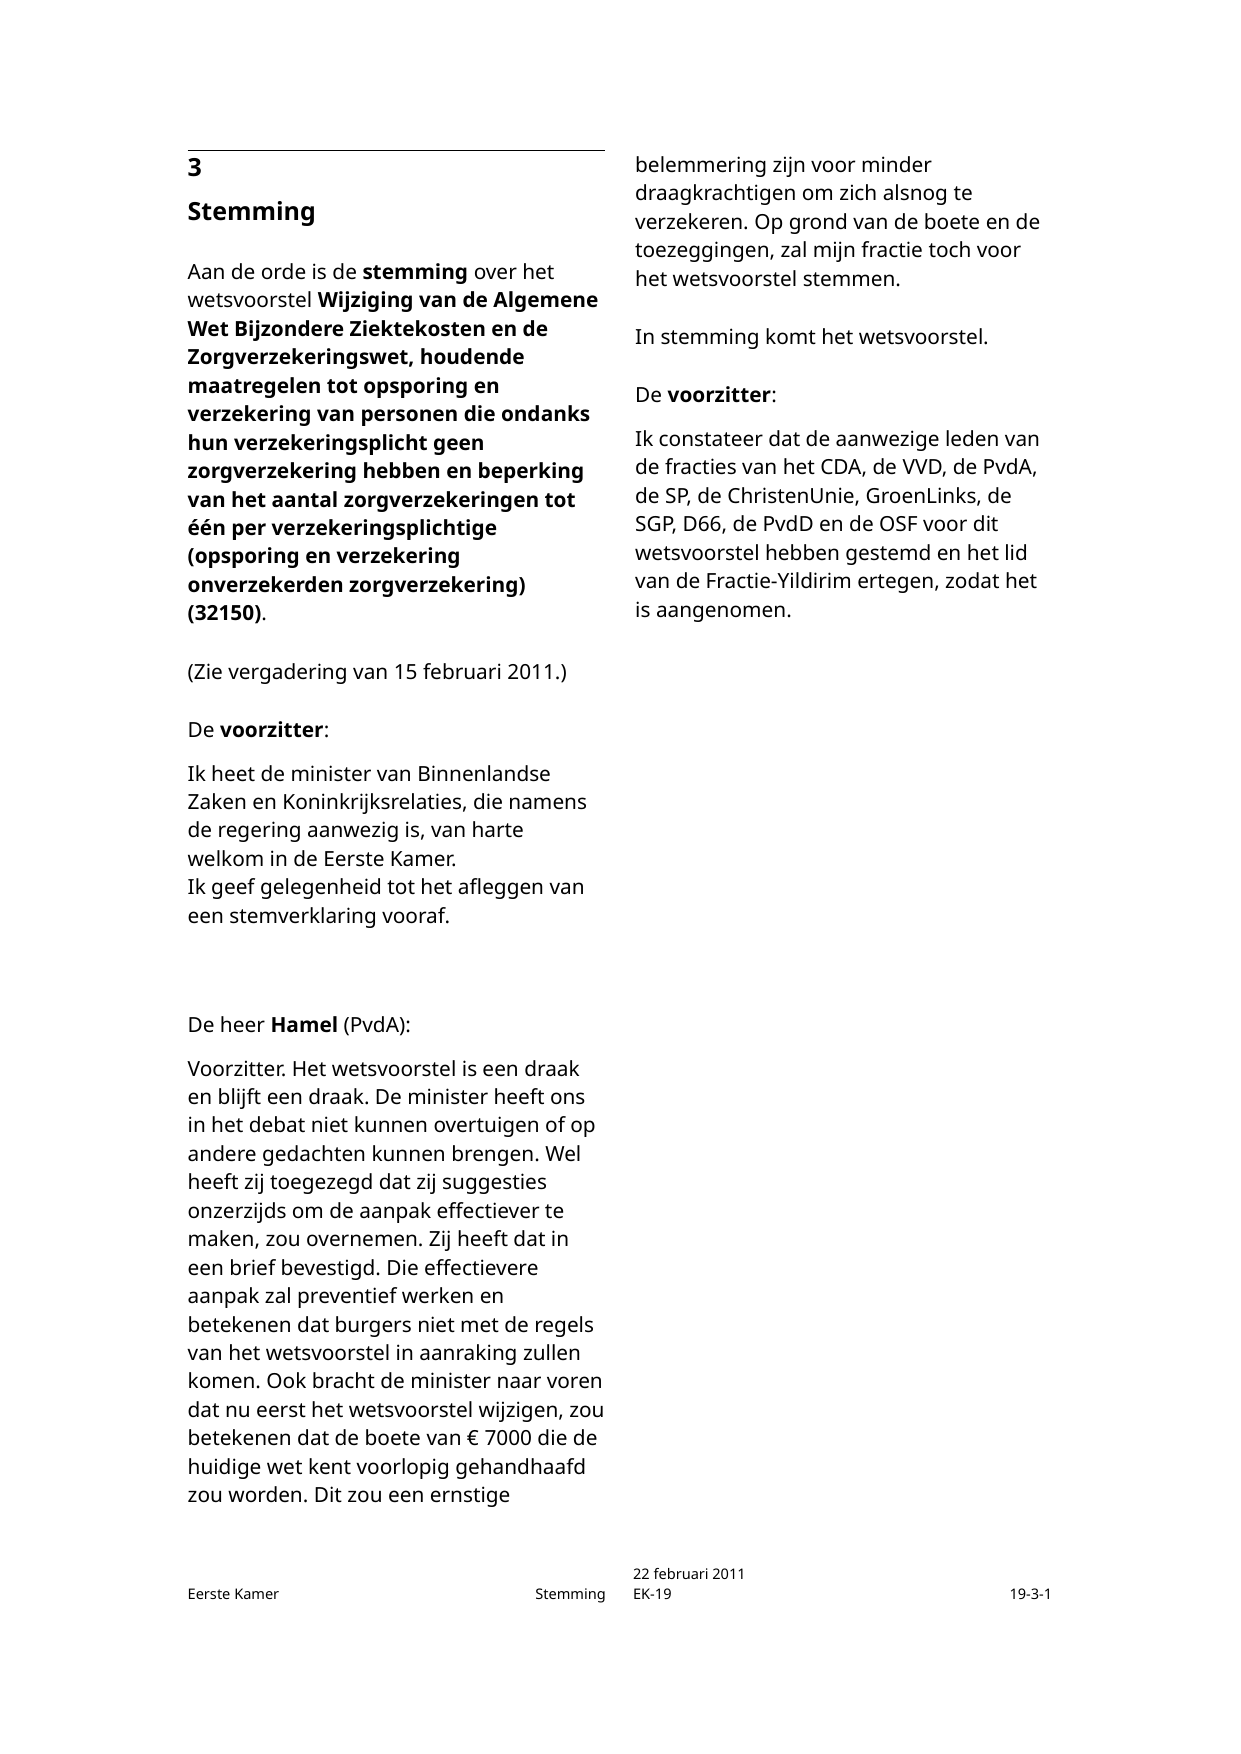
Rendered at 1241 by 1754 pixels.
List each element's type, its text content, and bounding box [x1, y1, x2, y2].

text Ik constateer dat de aanwezige leden van de fracties van het CDA, de VVD, de PvdA, de SP, de ChristenUnie, GroenLinks, de SGP, D66, de PvdD en de OSF voor dit wetsvoorstel hebben gestemd en het lid van de Fractie-Yildirim ertegen, zodat het is aangenomen. [635, 424, 1053, 623]
text Voorzitter. Het wetsvoorstel is een draak en blijft een draak. De minister heeft ons in het debat niet kunnen overtuigen of op andere gedachten kunnen brengen. Wel heeft zij toegezegd dat zij suggesties onzerzijds om de aanpak effectiever te maken, zou overnemen. Zij heeft dat in een brief bevestigd. Die effectievere aanpak zal preventief werken en betekenen dat burgers niet met de regels van het wetsvoorstel in aanraking zullen komen. Ook bracht de minister naar voren dat nu eerst het wetsvoorstel wijzigen, zou betekenen dat de boete van € 7000 die de huidige wet kent voorlopig gehandhaafd zou worden. Dit zou een ernstige [187, 1054, 605, 1509]
text Aan de orde is de stemming over het wetsvoorstel Wijziging van de Algemene Wet Bijzondere Ziektekosten en de Zorgverzekeringswet, houdende maatregelen tot opsporing en verzekering van personen die ondanks hun verzekeringsplicht geen zorgverzekering hebben en beperking van het aantal zorgverzekeringen tot één per verzekeringsplichtige (opsporing en verzekering onverzekerden zorgverzekering) (32150). [187, 257, 605, 627]
text Ik heet de minister van Binnenlandse Zaken en Koninkrijksrelaties, die namens de regering aanwezig is, van harte welkom in de Eerste Kamer. [187, 759, 605, 872]
text De voorzitter: [635, 381, 1053, 409]
text 3 [187, 151, 605, 184]
text (Zie vergadering van 15 februari 2011.) [187, 657, 605, 685]
text De voorzitter: [187, 715, 605, 744]
text In stemming komt het wetsvoorstel. [635, 322, 1053, 351]
text belemmering zijn voor minder draagkrachtigen om zich alsnog te verzekeren. Op grond van de boete en de toezeggingen, zal mijn fractie toch voor het wetsvoorstel stemmen. [635, 150, 1053, 292]
text  [187, 959, 605, 988]
text Ik geef gelegenheid tot het afleggen van een stemverklaring vooraf. [187, 872, 605, 929]
text Stemming [187, 193, 605, 227]
text De heer Hamel (PvdA): [187, 1010, 605, 1039]
